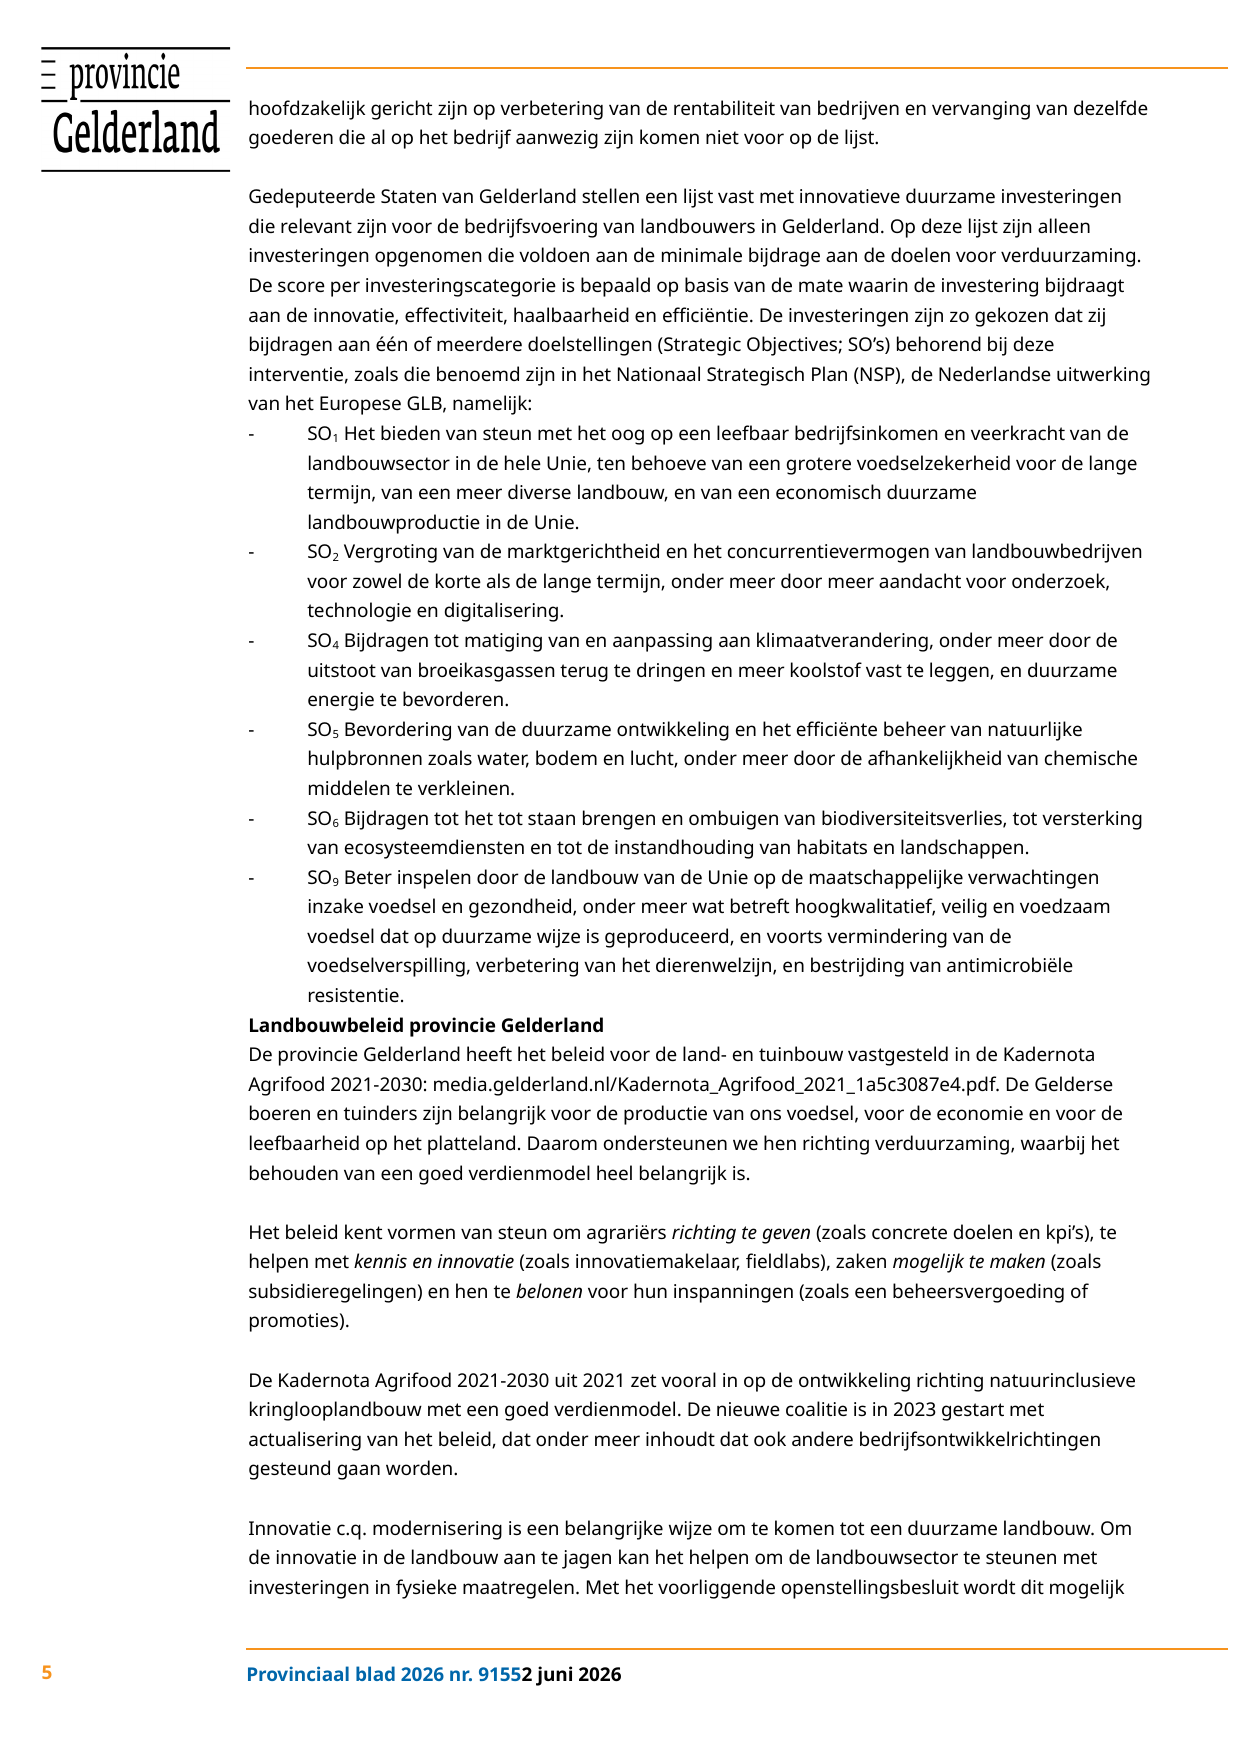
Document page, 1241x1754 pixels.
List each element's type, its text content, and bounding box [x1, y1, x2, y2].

text Innovatie c.q. modernisering is een belangrijke wijze om te komen tot een duurzame landbouw. Om de innovatie in de landbouw aan te jagen kan het helpen om de landbouwsector te steunen met investeringen in fysieke maatregelen. Met het voorliggende openstellingsbesluit wordt dit mogelijk [248, 1515, 1152, 1600]
list SO5 Bevordering van de duurzame ontwikkeling en het efficiënte beheer van natuurlijke hulpbronnen zoals water, bodem en lucht, onder meer door de afhankelijkheid van chemische middelen te verkleinen. [248, 716, 1152, 801]
text Landbouwbeleid provincie Gelderland [248, 1012, 1152, 1038]
text De provincie Gelderland heeft het beleid voor de land- en tuinbouw vastgesteld in de Kadernota Agrifood 2021-2030: media.gelderland.nl/Kadernota_Agrifood_2021_1a5c3087e4.pdf. De Gelderse boeren en tuinders zijn belangrijk voor de productie van ons voedsel, voor de economie en voor de leefbaarheid op het platteland. Daarom ondersteunen we hen richting verduurzaming, waarbij het behouden van een goed verdienmodel heel belangrijk is. [248, 1041, 1152, 1186]
text Gedeputeerde Staten van Gelderland stellen een lijst vast met innovatieve duurzame investeringen die relevant zijn voor de bedrijfsvoering van landbouwers in Gelderland. Op deze lijst zijn alleen investeringen opgenomen die voldoen aan de minimale bijdrage aan de doelen voor verduurzaming. De score per investeringscategorie is bepaald op basis van de mate waarin de investering bijdraagt aan de innovatie, effectiviteit, haalbaarheid en efficiëntie. De investeringen zijn zo gekozen dat zij bijdragen aan één of meerdere doelstellingen (Strategic Objectives; SO’s) behorend bij deze interventie, zoals die benoemd zijn in het Nationaal Strategisch Plan (NSP), de Nederlandse uitwerking van het Europese GLB, namelijk: [248, 183, 1152, 416]
list SO9 Beter inspelen door de landbouw van de Unie op de maatschappelijke verwachtingen inzake voedsel en gezondheid, onder meer wat betreft hoogkwalitatief, veilig en voedzaam voedsel dat op duurzame wijze is geproduceerd, en voorts vermindering van de voedselverspilling, verbetering van het dierenwelzijn, en bestrijding van antimicrobiële resistentie. [248, 864, 1152, 1008]
list SO2 Vergroting van de marktgerichtheid en het concurrentievermogen van landbouwbedrijven voor zowel de korte als de lange termijn, onder meer door meer aandacht voor onderzoek, technologie en digitalisering. [248, 538, 1152, 623]
text De Kadernota Agrifood 2021-2030 uit 2021 zet vooral in op de ontwikkeling richting natuurinclusieve kringlooplandbouw met een goed verdienmodel. De nieuwe coalitie is in 2023 gestart met actualisering van het beleid, dat onder meer inhoudt dat ook andere bedrijfsontwikkelrichtingen gesteund gaan worden. [248, 1367, 1152, 1481]
list SO6 Bijdragen tot het tot staan brengen en ombuigen van biodiversiteitsverlies, tot versterking van ecosysteemdiensten en tot de instandhouding van habitats en landschappen. [248, 805, 1152, 860]
text hoofdzakelijk gericht zijn op verbetering van de rentabiliteit van bedrijven en vervanging van dezelfde goederen die al op het bedrijf aanwezig zijn komen niet voor op de lijst. [248, 95, 1152, 150]
list SO4 Bijdragen tot matiging van en aanpassing aan klimaatverandering, onder meer door de uitstoot van broeikasgassen terug te dringen en meer koolstof vast te leggen, en duurzame energie te bevorderen. [248, 627, 1152, 712]
text Het beleid kent vormen van steun om agrariërs richting te geven (zoals concrete doelen en kpi’s), te helpen met kennis en innovatie (zoals innovatiemakelaar, fieldlabs), zaken mogelijk te maken (zoals subsidieregelingen) en hen te belonen voor hun inspanningen (zoals een beheersvergoeding of promoties). [248, 1219, 1152, 1333]
list SO1 Het bieden van steun met het oog op een leefbaar bedrijfsinkomen en veerkracht van de landbouwsector in de hele Unie, ten behoeve van een grotere voedselzekerheid voor de lange termijn, van een meer diverse landbouw, en van een economisch duurzame landbouwproductie in de Unie. [248, 420, 1152, 535]
picture [41, 47, 231, 172]
